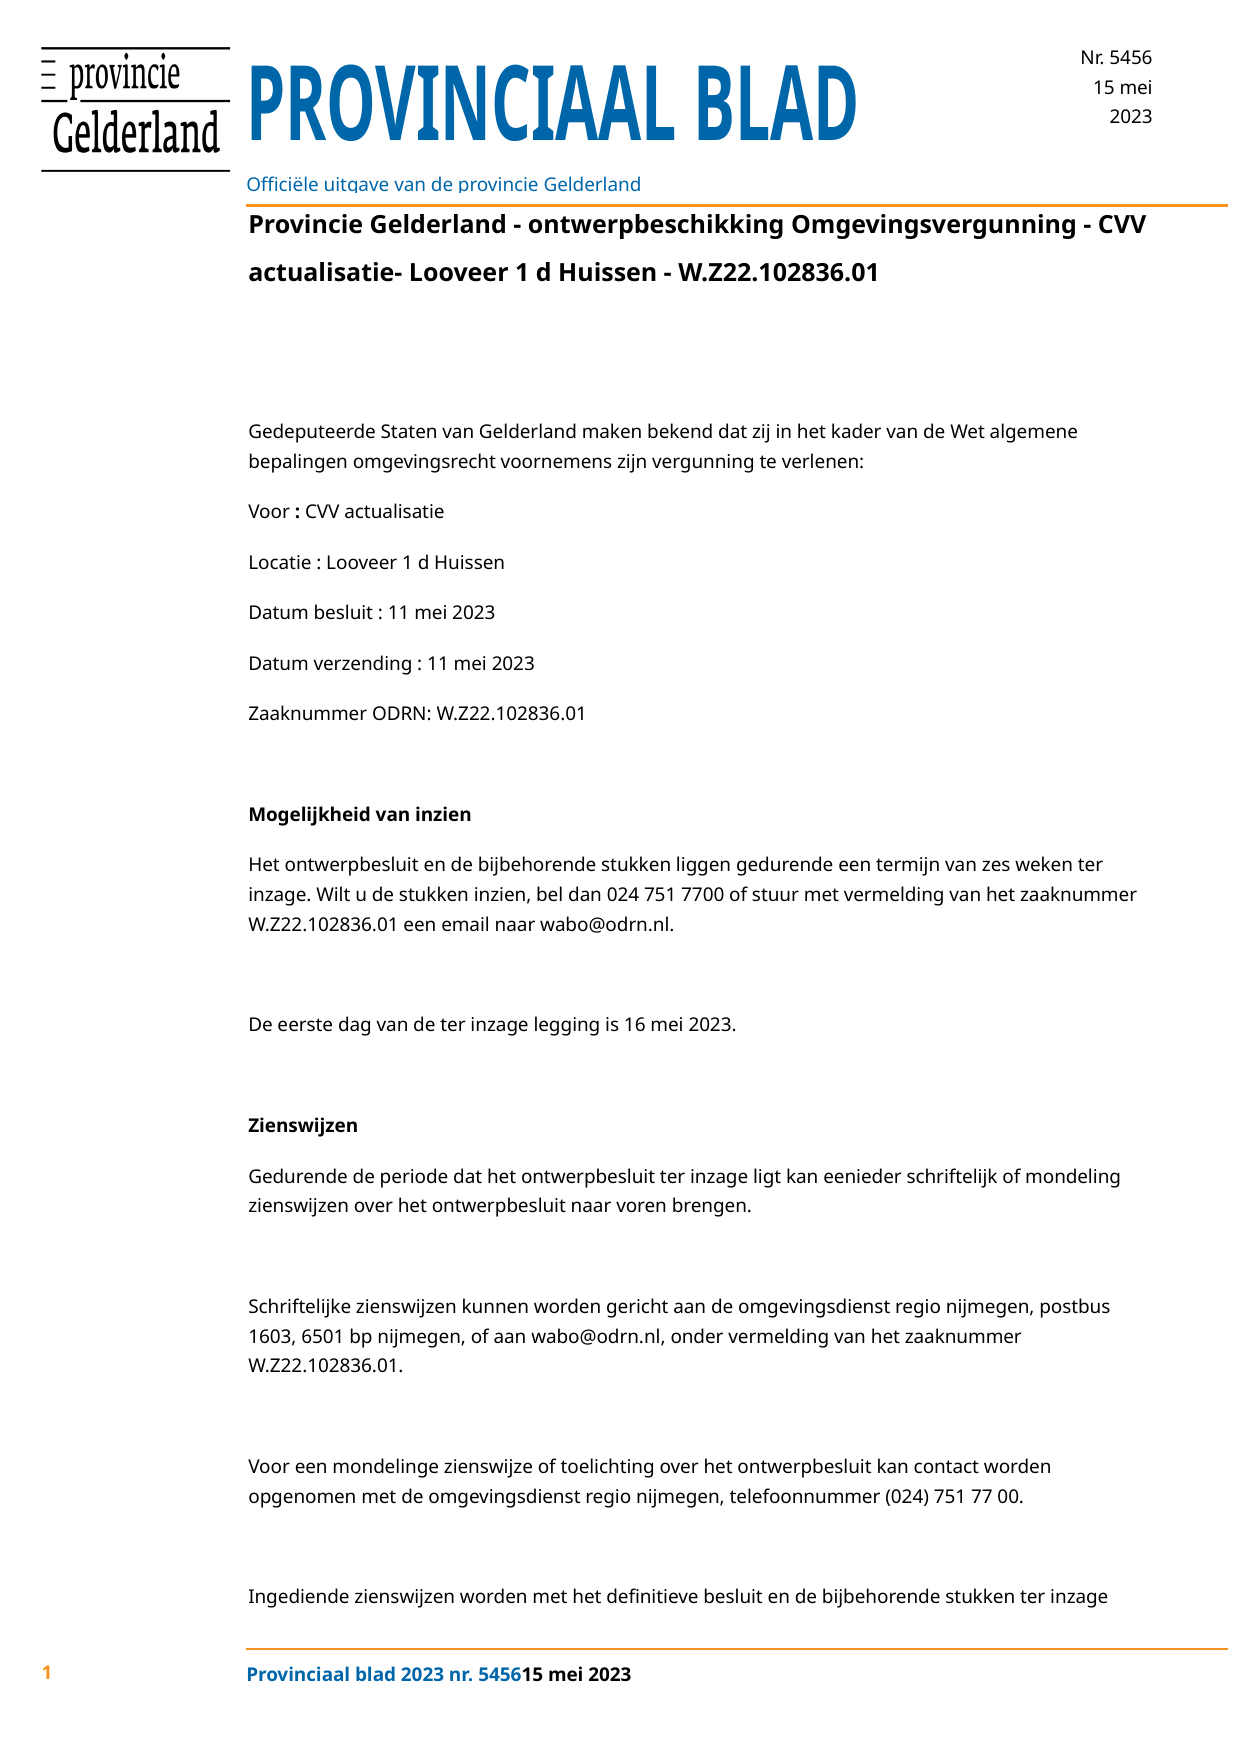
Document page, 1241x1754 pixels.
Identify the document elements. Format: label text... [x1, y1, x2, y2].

text Provincie Gelderland - ontwerpbeschikking Omgevingsvergunning - CVV actualisatie- Looveer 1 d Huissen - W.Z22.102836.01 [248, 207, 1152, 288]
text Het ontwerpbesluit en de bijbehorende stukken liggen gedurende een termijn van zes weken ter inzage. Wilt u de stukken inzien, bel dan 024 751 7700 of stuur met vermelding van het zaaknummer W.Z22.102836.01 een email naar wabo@odrn.nl. [248, 852, 1152, 937]
text Datum verzending : 11 mei 2023 [248, 650, 1152, 676]
text Voor : CVV actualisatie [248, 499, 1152, 524]
text Zienswijzen [248, 1112, 1152, 1138]
text Voor een mondelinge zienswijze of toelichting over het ontwerpbesluit kan contact worden opgenomen met de omgevingsdienst regio nijmegen, telefoonnummer (024) 751 77 00. [248, 1453, 1152, 1509]
text Ingediende zienswijzen worden met het definitieve besluit en de bijbehorende stukken ter inzage [248, 1584, 1152, 1609]
picture [41, 47, 231, 172]
text Gedurende de periode dat het ontwerpbesluit ter inzage ligt kan eenieder schriftelijk of mondeling zienswijzen over het ontwerpbesluit naar voren brengen. [248, 1163, 1152, 1218]
text Locatie : Looveer 1 d Huissen [248, 549, 1152, 575]
text De eerste dag van de ter inzage legging is 16 mei 2023. [248, 1012, 1152, 1037]
text Schriftelijke zienswijzen kunnen worden gericht aan de omgevingsdienst regio nijmegen, postbus 1603, 6501 bp nijmegen, of aan wabo@odrn.nl, onder vermelding van het zaaknummer W.Z22.102836.01. [248, 1293, 1152, 1378]
text Gedeputeerde Staten van Gelderland maken bekend dat zij in het kader van de Wet algemene bepalingen omgevingsrecht voornemens zijn vergunning te verlenen: [248, 419, 1152, 474]
text Datum besluit : 11 mei 2023 [248, 599, 1152, 625]
text Mogelijkheid van inzien [248, 801, 1152, 827]
text Zaaknummer ODRN: W.Z22.102836.01 [248, 700, 1152, 726]
